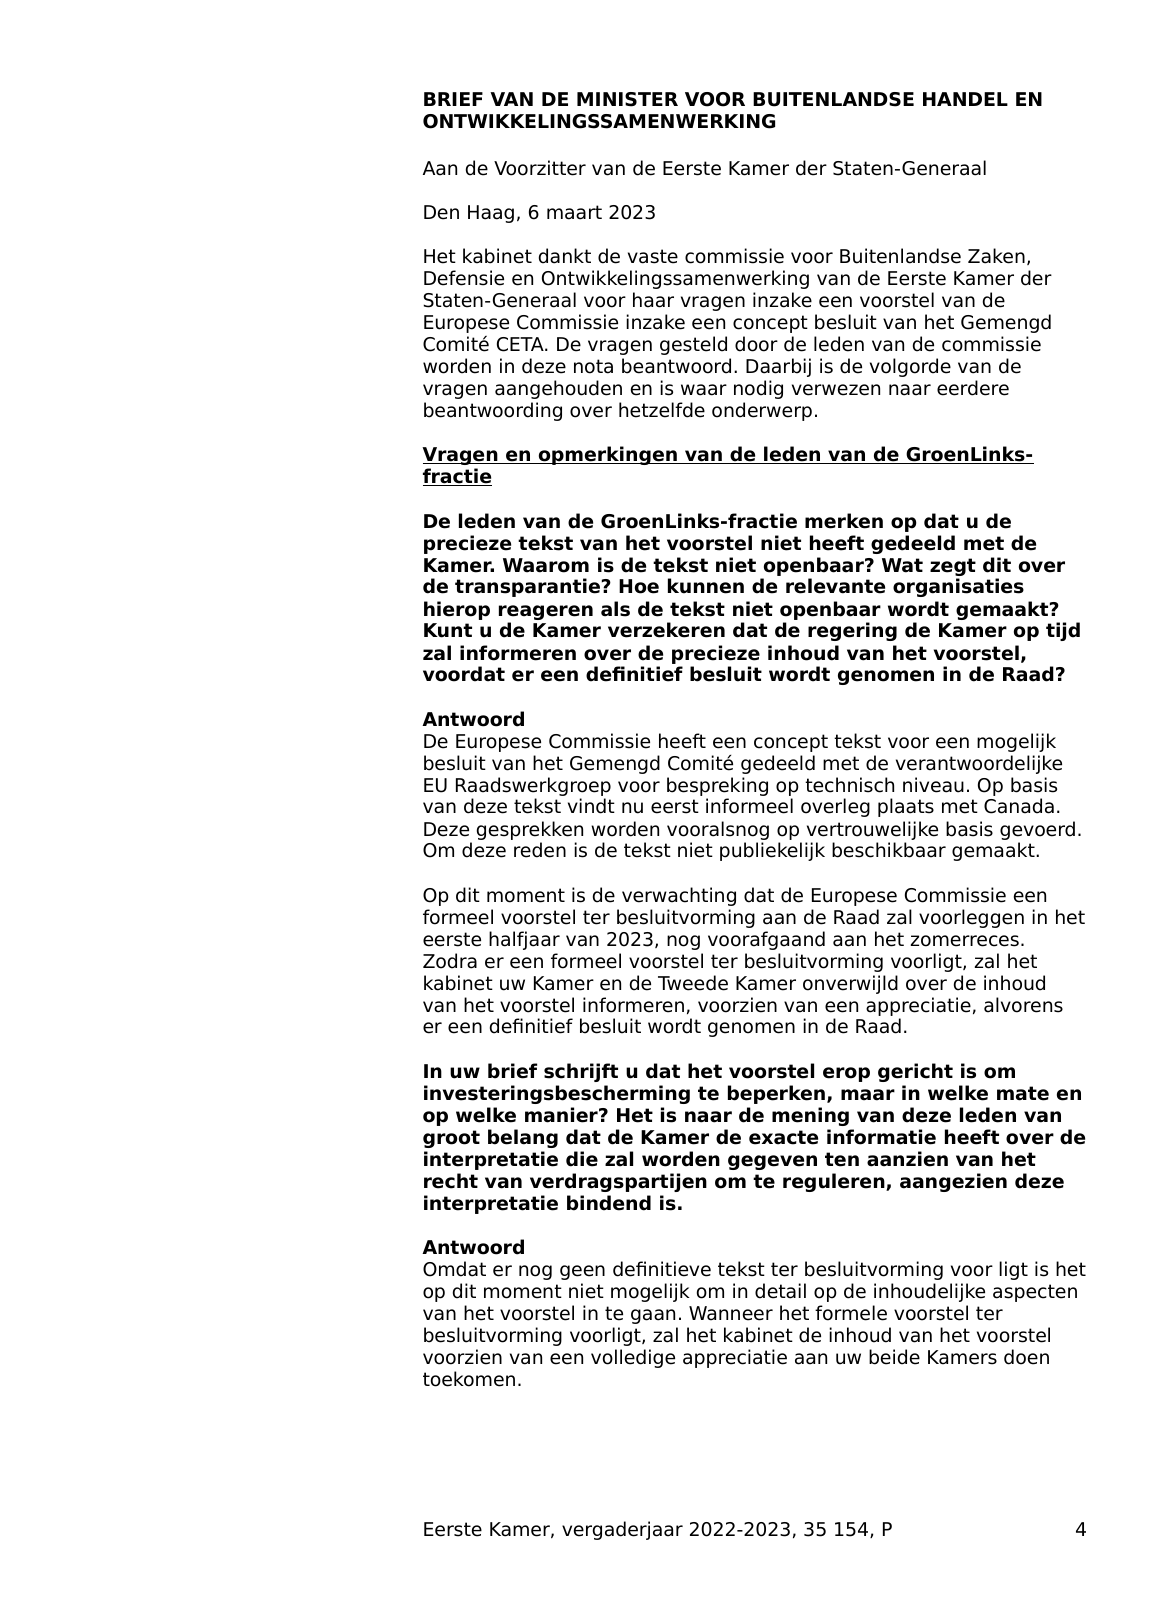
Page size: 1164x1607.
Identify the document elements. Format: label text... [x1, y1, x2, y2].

text Omdat er nog geen definitieve tekst ter besluitvorming voor ligt is het op dit moment niet mogelijk om in detail op de inhoudelijke aspecten van het voorstel in te gaan. Wanneer het formele voorstel ter besluitvorming voorligt, zal het kabinet de inhoud van het voorstel voorzien van een volledige appreciatie aan uw beide Kamers doen toekomen. [422, 1259, 1087, 1391]
text Antwoord [422, 1237, 1087, 1259]
text De leden van de GroenLinks-fractie merken op dat u de precieze tekst van het voorstel niet heeft gedeeld met de Kamer. Waarom is de tekst niet openbaar? Wat zegt dit over de transparantie? Hoe kunnen de relevante organisaties hierop reageren als de tekst niet openbaar wordt gemaakt? Kunt u de Kamer verzekeren dat de regering de Kamer op tijd zal informeren over de precieze inhoud van het voorstel, voordat er een definitief besluit wordt genomen in de Raad? [422, 511, 1087, 686]
text Het kabinet dankt de vaste commissie voor Buitenlandse Zaken, Defensie en Ontwikkelingssamenwerking van de Eerste Kamer der Staten-Generaal voor haar vragen inzake een voorstel van de Europese Commissie inzake een concept besluit van het Gemengd Comité CETA. De vragen gesteld door de leden van de commissie worden in deze nota beantwoord. Daarbij is de volgorde van de vragen aangehouden en is waar nodig verwezen naar eerdere beantwoording over hetzelfde onderwerp. [422, 246, 1087, 422]
text In uw brief schrijft u dat het voorstel erop gericht is om investeringsbescherming te beperken, maar in welke mate en op welke manier? Het is naar de mening van deze leden van groot belang dat de Kamer de exacte informatie heeft over de interpretatie die zal worden gegeven ten aanzien van het recht van verdragspartijen om te reguleren, aangezien deze interpretatie bindend is. [422, 1061, 1087, 1214]
text Antwoord [422, 708, 1087, 731]
text Op dit moment is de verwachting dat de Europese Commissie een formeel voorstel ter besluitvorming aan de Raad zal voorleggen in het eerste halfjaar van 2023, nog voorafgaand aan het zomerreces. Zodra er een formeel voorstel ter besluitvorming voorligt, zal het kabinet uw Kamer en de Tweede Kamer onverwijld over de inhoud van het voorstel informeren, voorzien van een appreciatie, alvorens er een definitief besluit wordt genomen in de Raad. [422, 884, 1087, 1038]
text Den Haag, 6 maart 2023 [422, 202, 1087, 224]
text De Europese Commissie heeft een concept tekst voor een mogelijk besluit van het Gemengd Comité gedeeld met de verantwoordelijke EU Raadswerkgroep voor bespreking op technisch niveau. Op basis van deze tekst vindt nu eerst informeel overleg plaats met Canada. Deze gesprekken worden vooralsnog op vertrouwelijke basis gevoerd. Om deze reden is de tekst niet publiekelijk beschikbaar gemaakt. [422, 731, 1087, 862]
subtitle Vragen en opmerkingen van de leden van de GroenLinks-fractie [422, 444, 1087, 488]
text Aan de Voorzitter van de Eerste Kamer der Staten-Generaal [422, 158, 1087, 180]
subtitle BRIEF VAN DE MINISTER VOOR BUITENLANDSE HANDEL EN ONTWIKKELINGSSAMENWERKING [422, 89, 1087, 133]
